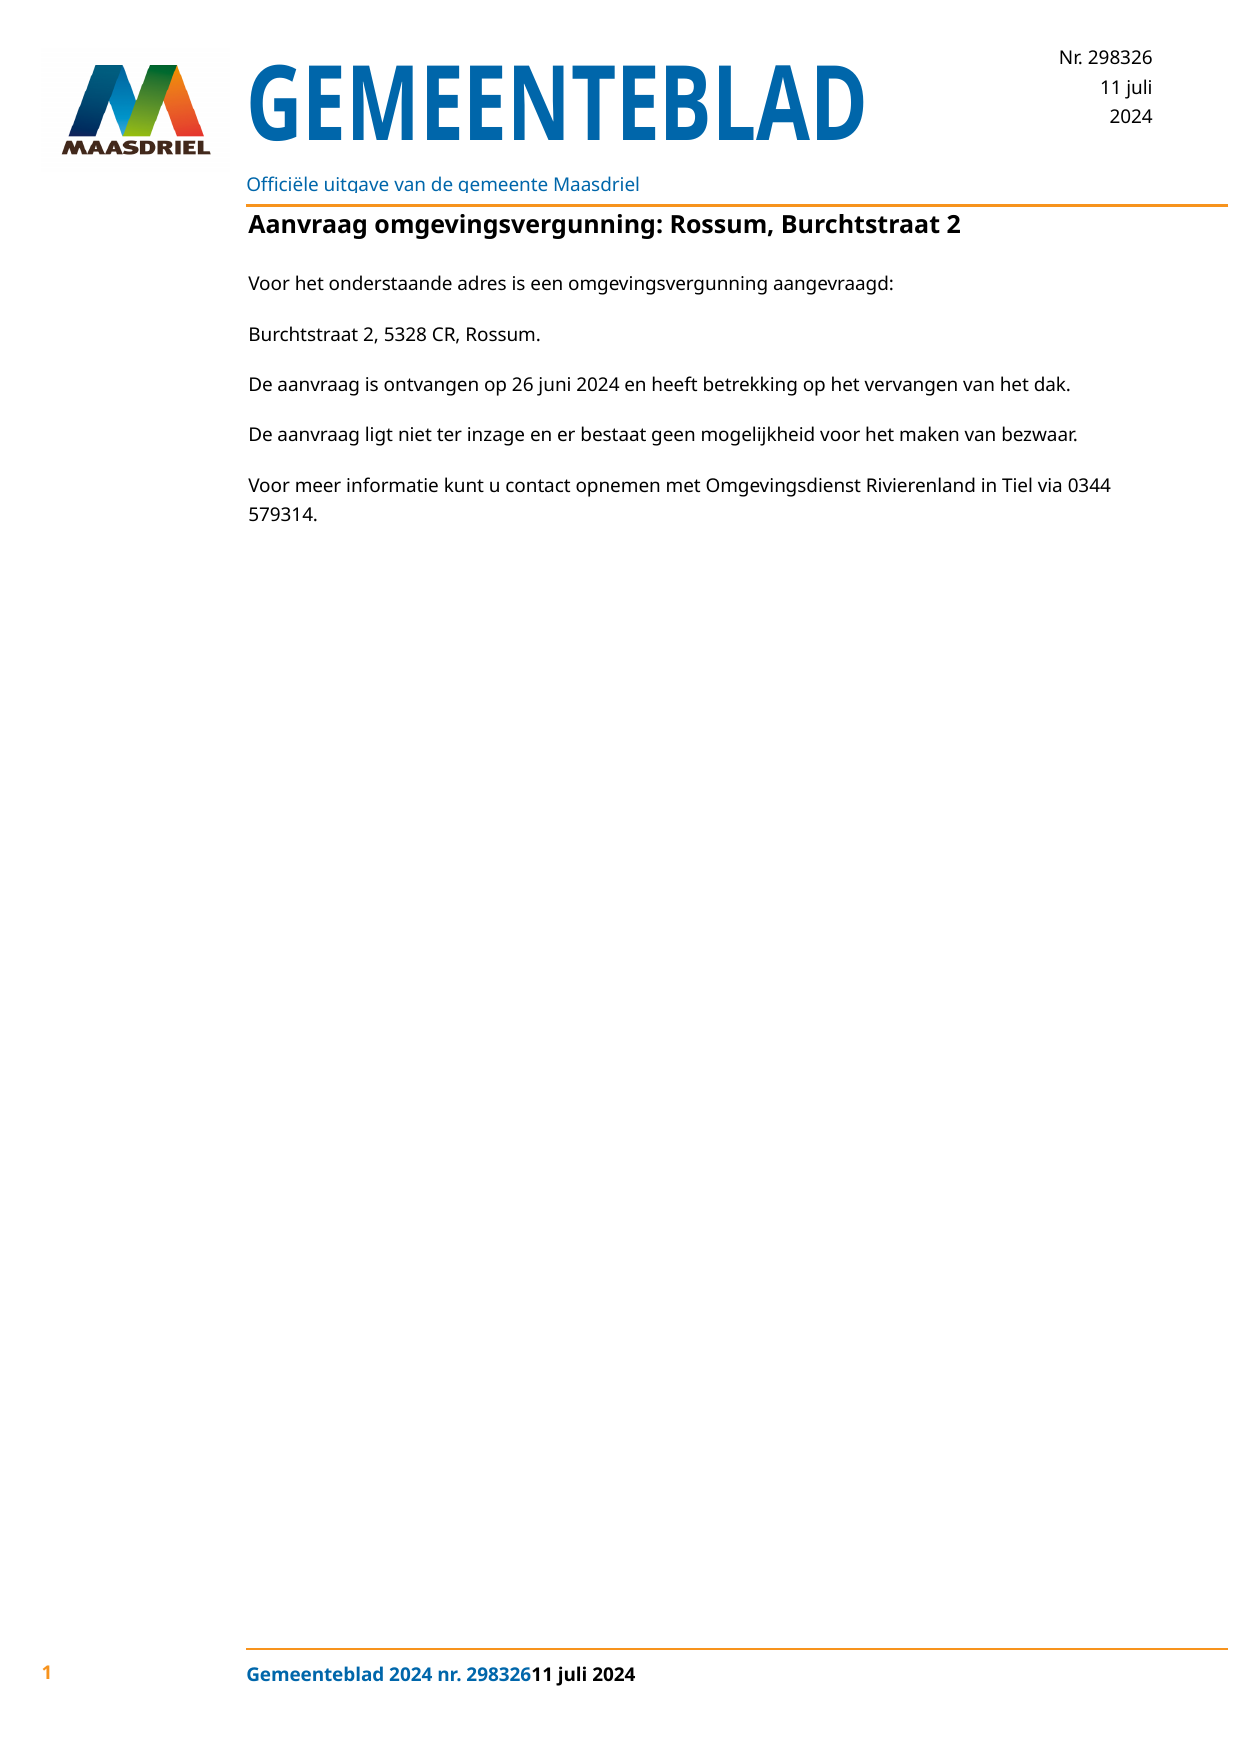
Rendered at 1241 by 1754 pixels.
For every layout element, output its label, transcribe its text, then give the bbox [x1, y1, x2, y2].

text Voor het onderstaande adres is een omgevingsvergunning aangevraagd: [248, 270, 1152, 296]
picture [41, 47, 231, 172]
text Burchtstraat 2, 5328 CR, Rossum. [248, 321, 1152, 346]
text De aanvraag is ontvangen op 26 juni 2024 en heeft betrekking op het vervangen van het dak. [248, 371, 1152, 397]
text De aanvraag ligt niet ter inzage en er bestaat geen mogelijkheid voor het maken van bezwaar. [248, 422, 1152, 447]
text Aanvraag omgevingsvergunning: Rossum, Burchtstraat 2 [248, 207, 1152, 241]
text Voor meer informatie kunt u contact opnemen met Omgevingsdienst Rivierenland in Tiel via 0344 579314. [248, 472, 1152, 527]
